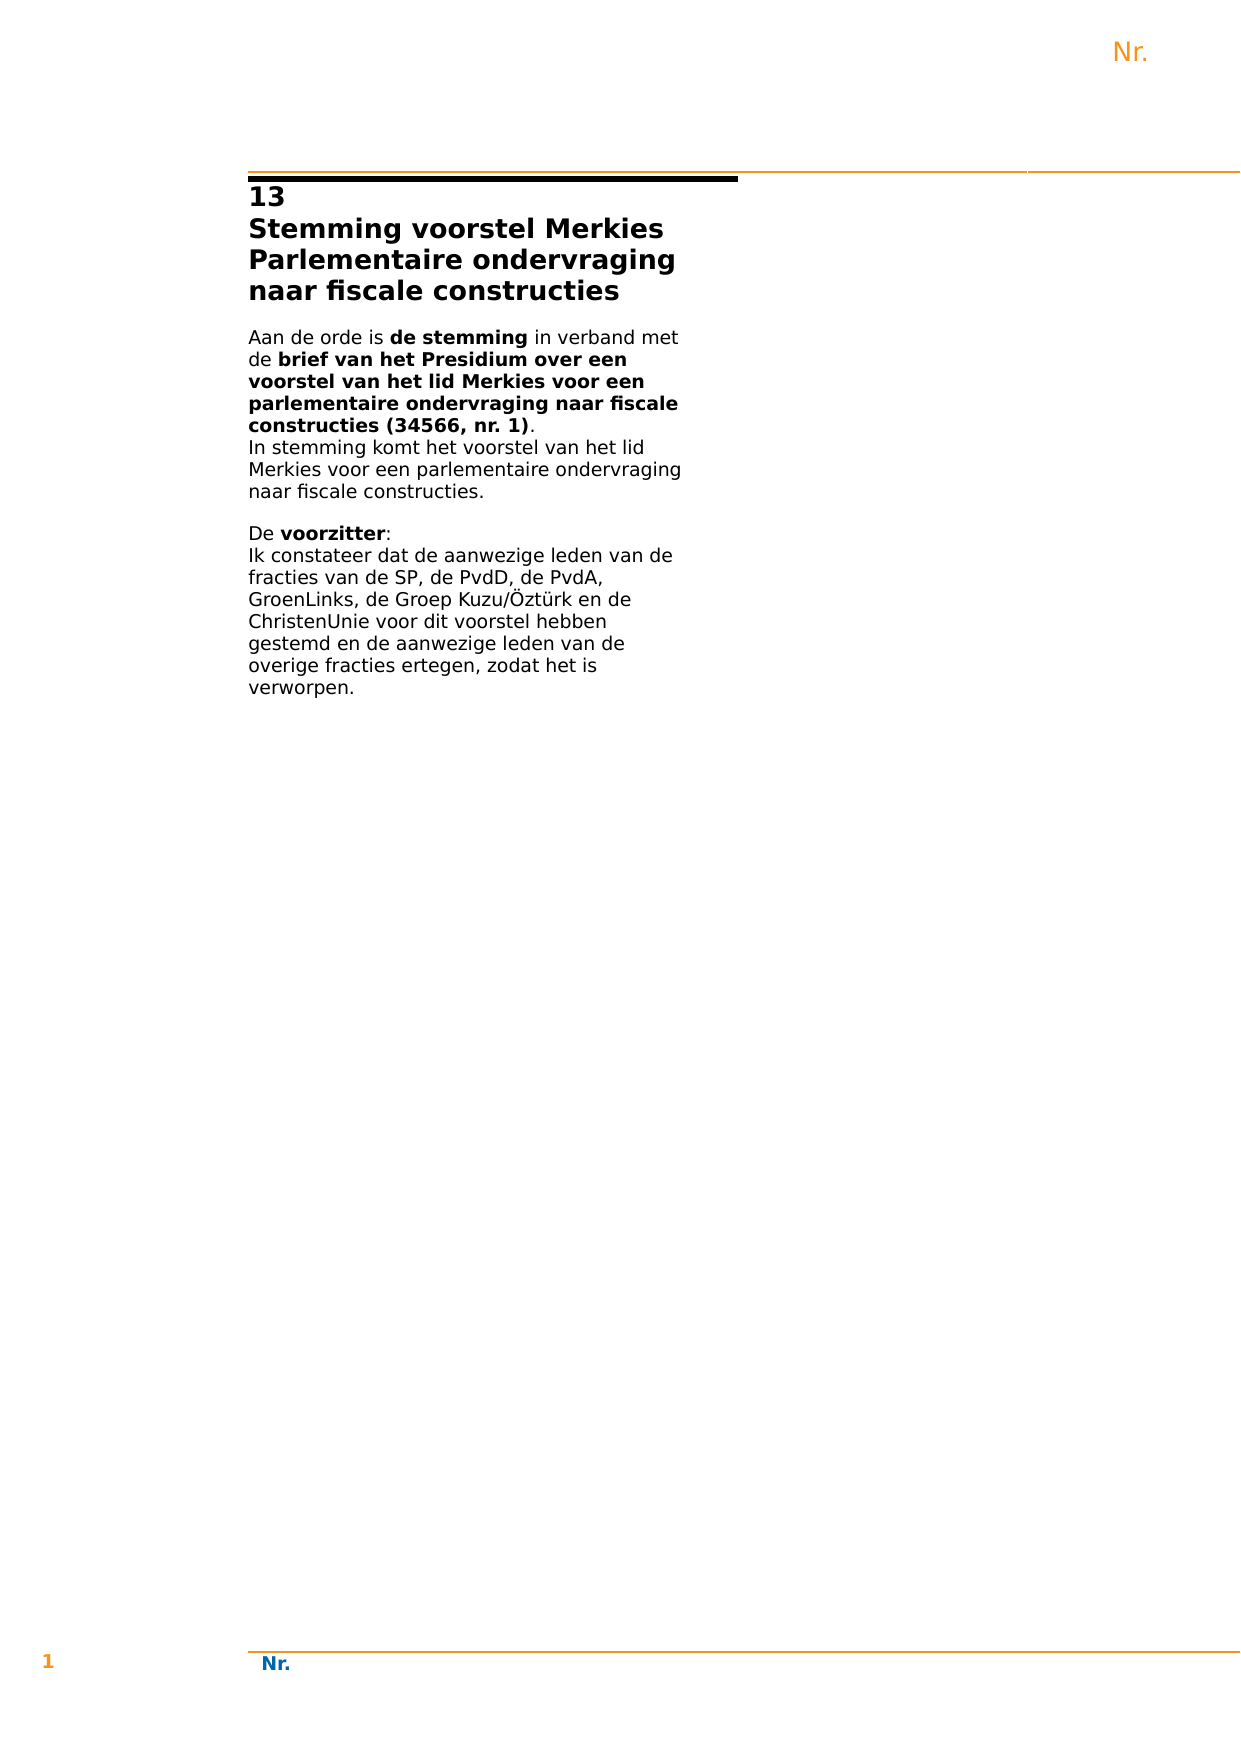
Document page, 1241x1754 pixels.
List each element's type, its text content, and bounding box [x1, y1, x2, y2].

text In stemming komt het voorstel van het lid Merkies voor een parlementaire ondervraging naar fiscale constructies. [248, 437, 691, 503]
text Ik constateer dat de aanwezige leden van de fracties van de SP, de PvdD, de PvdA, GroenLinks, de Groep Kuzu/Öztürk en de ChristenUnie voor dit voorstel hebben gestemd en de aanwezige leden van de overige fracties ertegen, zodat het is verworpen. [248, 545, 691, 698]
text De voorzitter: [248, 523, 691, 545]
text Aan de orde is de stemming in verband met de brief van het Presidium over een voorstel van het lid Merkies voor een parlementaire ondervraging naar fiscale constructies (34566, nr. 1). [248, 327, 691, 437]
title 13 Stemming voorstel Merkies Parlementaire ondervraging naar fiscale constructies [248, 182, 691, 307]
